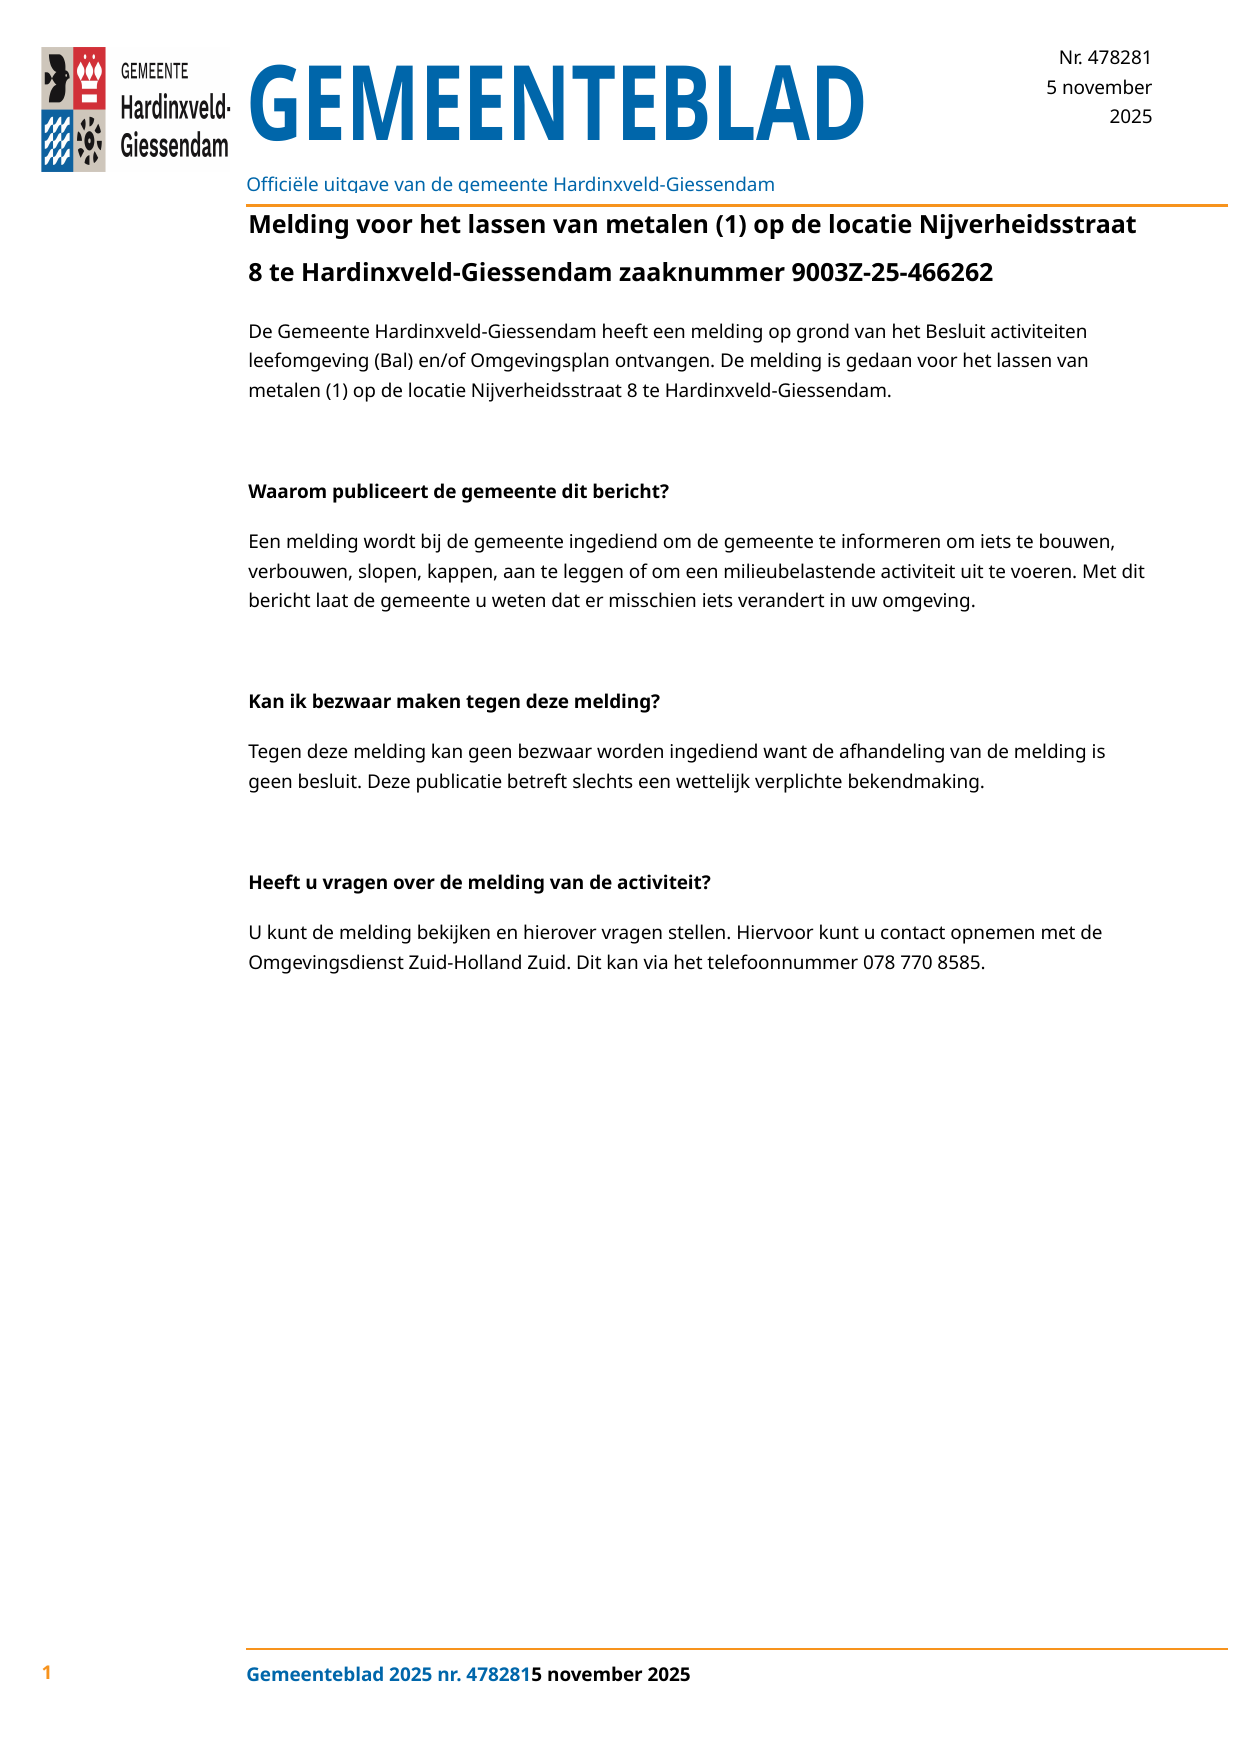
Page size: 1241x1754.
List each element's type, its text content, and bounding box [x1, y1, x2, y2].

text Melding voor het lassen van metalen (1) op de locatie Nijverheidsstraat 8 te Hardinxveld-Giessendam zaaknummer 9003Z-25-466262 [248, 207, 1152, 288]
text U kunt de melding bekijken en hierover vragen stellen. Hiervoor kunt u contact opnemen met de Omgevingsdienst Zuid-Holland Zuid. Dit kan via het telefoonnummer 078 770 8585. [248, 919, 1152, 975]
text Waarom publiceert de gemeente dit bericht? [248, 478, 1152, 504]
text Kan ik bezwaar maken tegen deze melding? [248, 688, 1152, 714]
text Een melding wordt bij de gemeente ingediend om de gemeente te informeren om iets te bouwen, verbouwen, slopen, kappen, aan te leggen of om een milieubelastende activiteit uit te voeren. Met dit bericht laat de gemeente u weten dat er misschien iets verandert in uw omgeving. [248, 528, 1152, 613]
text De Gemeente Hardinxveld-Giessendam heeft een melding op grond van het Besluit activiteiten leefomgeving (Bal) en/of Omgevingsplan ontvangen. De melding is gedaan voor het lassen van metalen (1) op de locatie Nijverheidsstraat 8 te Hardinxveld-Giessendam. [248, 318, 1152, 403]
text Tegen deze melding kan geen bezwaar worden ingediend want de afhandeling van de melding is geen besluit. Deze publicatie betreft slechts een wettelijk verplichte bekendmaking. [248, 739, 1152, 794]
picture [41, 47, 231, 172]
text Heeft u vragen over de melding van de activiteit? [248, 869, 1152, 895]
